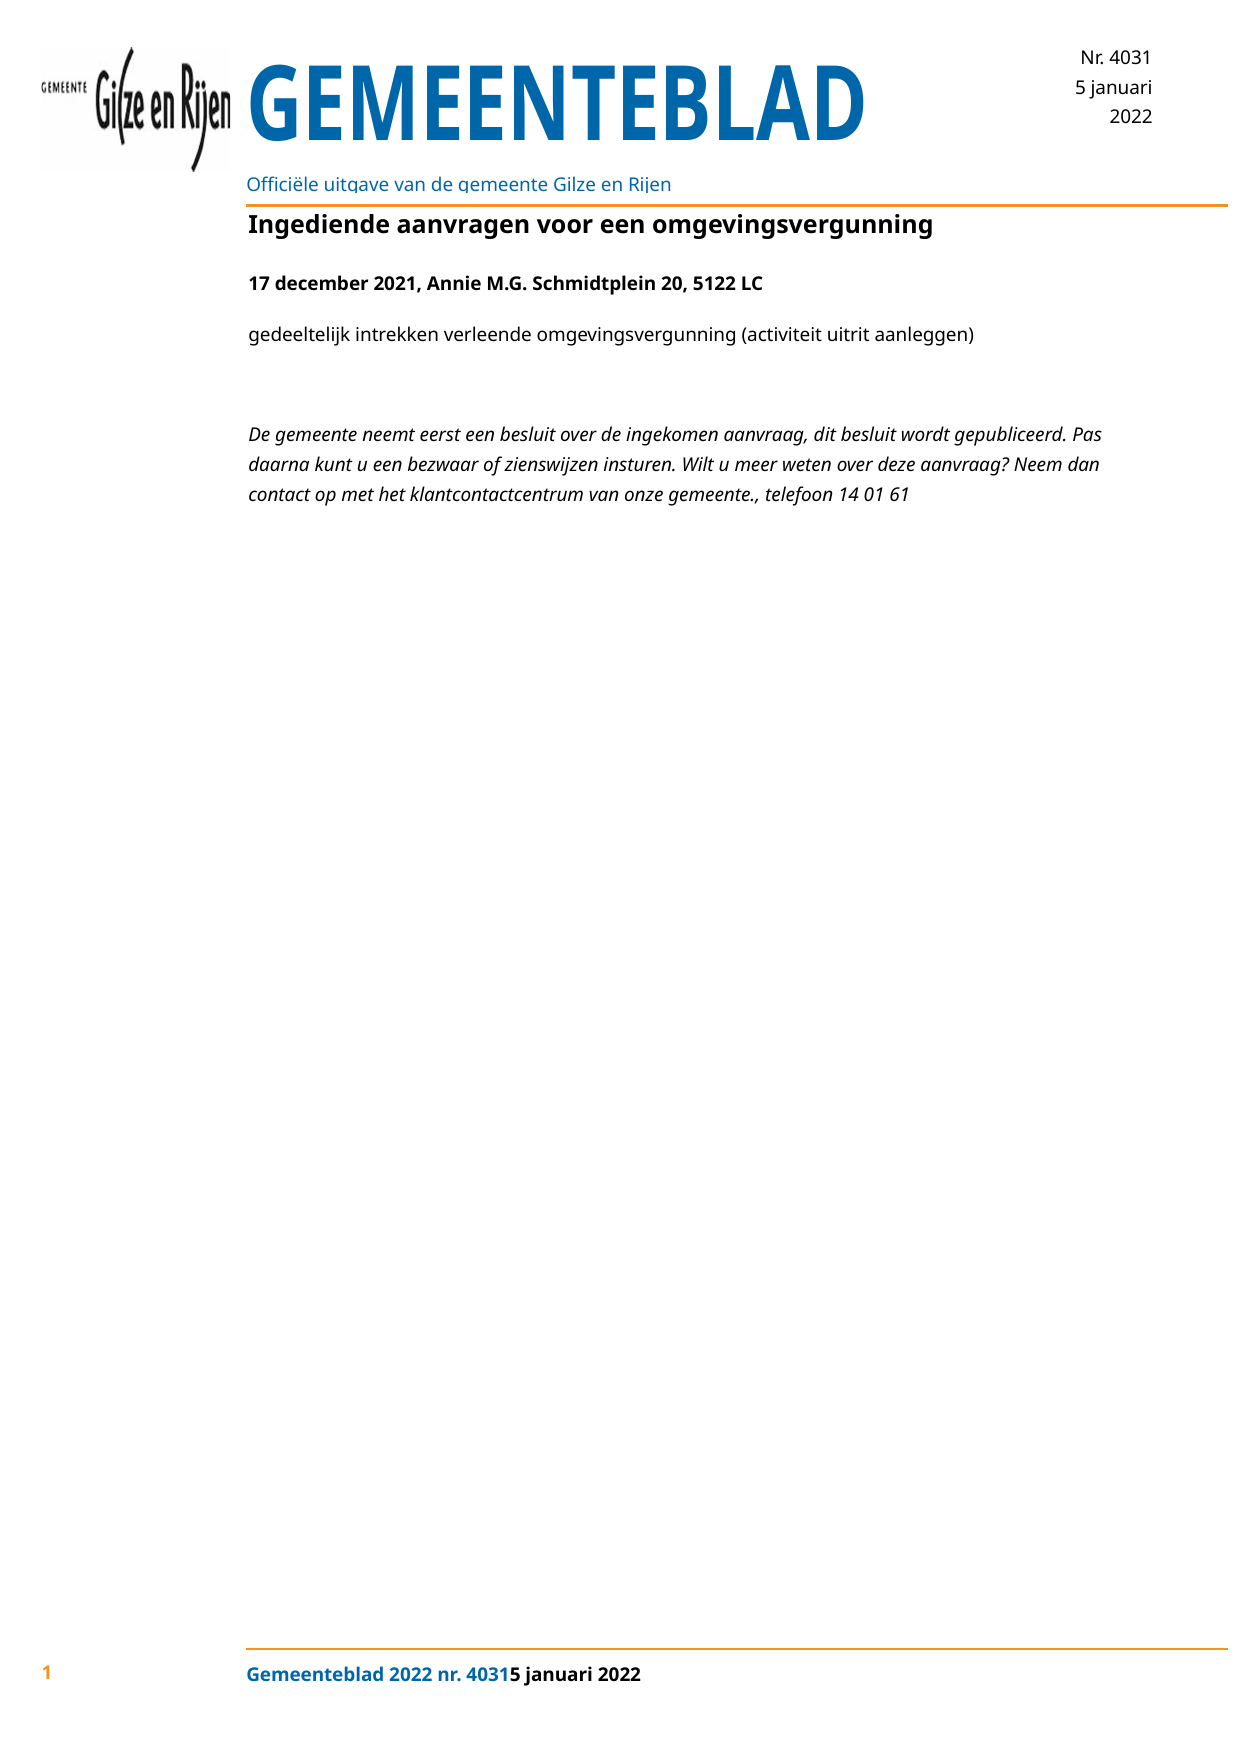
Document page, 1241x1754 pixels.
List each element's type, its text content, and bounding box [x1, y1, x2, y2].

text gedeeltelijk intrekken verleende omgevingsvergunning (activiteit uitrit aanleggen) [248, 321, 1152, 346]
text 17 december 2021, Annie M.G. Schmidtplein 20, 5122 LC [248, 270, 1152, 296]
text De gemeente neemt eerst een besluit over de ingekomen aanvraag, dit besluit wordt gepubliceerd. Pas daarna kunt u een bezwaar of zienswijzen insturen. Wilt u meer weten over deze aanvraag? Neem dan contact op met het klantcontactcentrum van onze gemeente., telefoon 14 01 61 [248, 422, 1152, 506]
text Ingediende aanvragen voor een omgevingsvergunning [248, 207, 1152, 241]
picture [41, 47, 231, 172]
